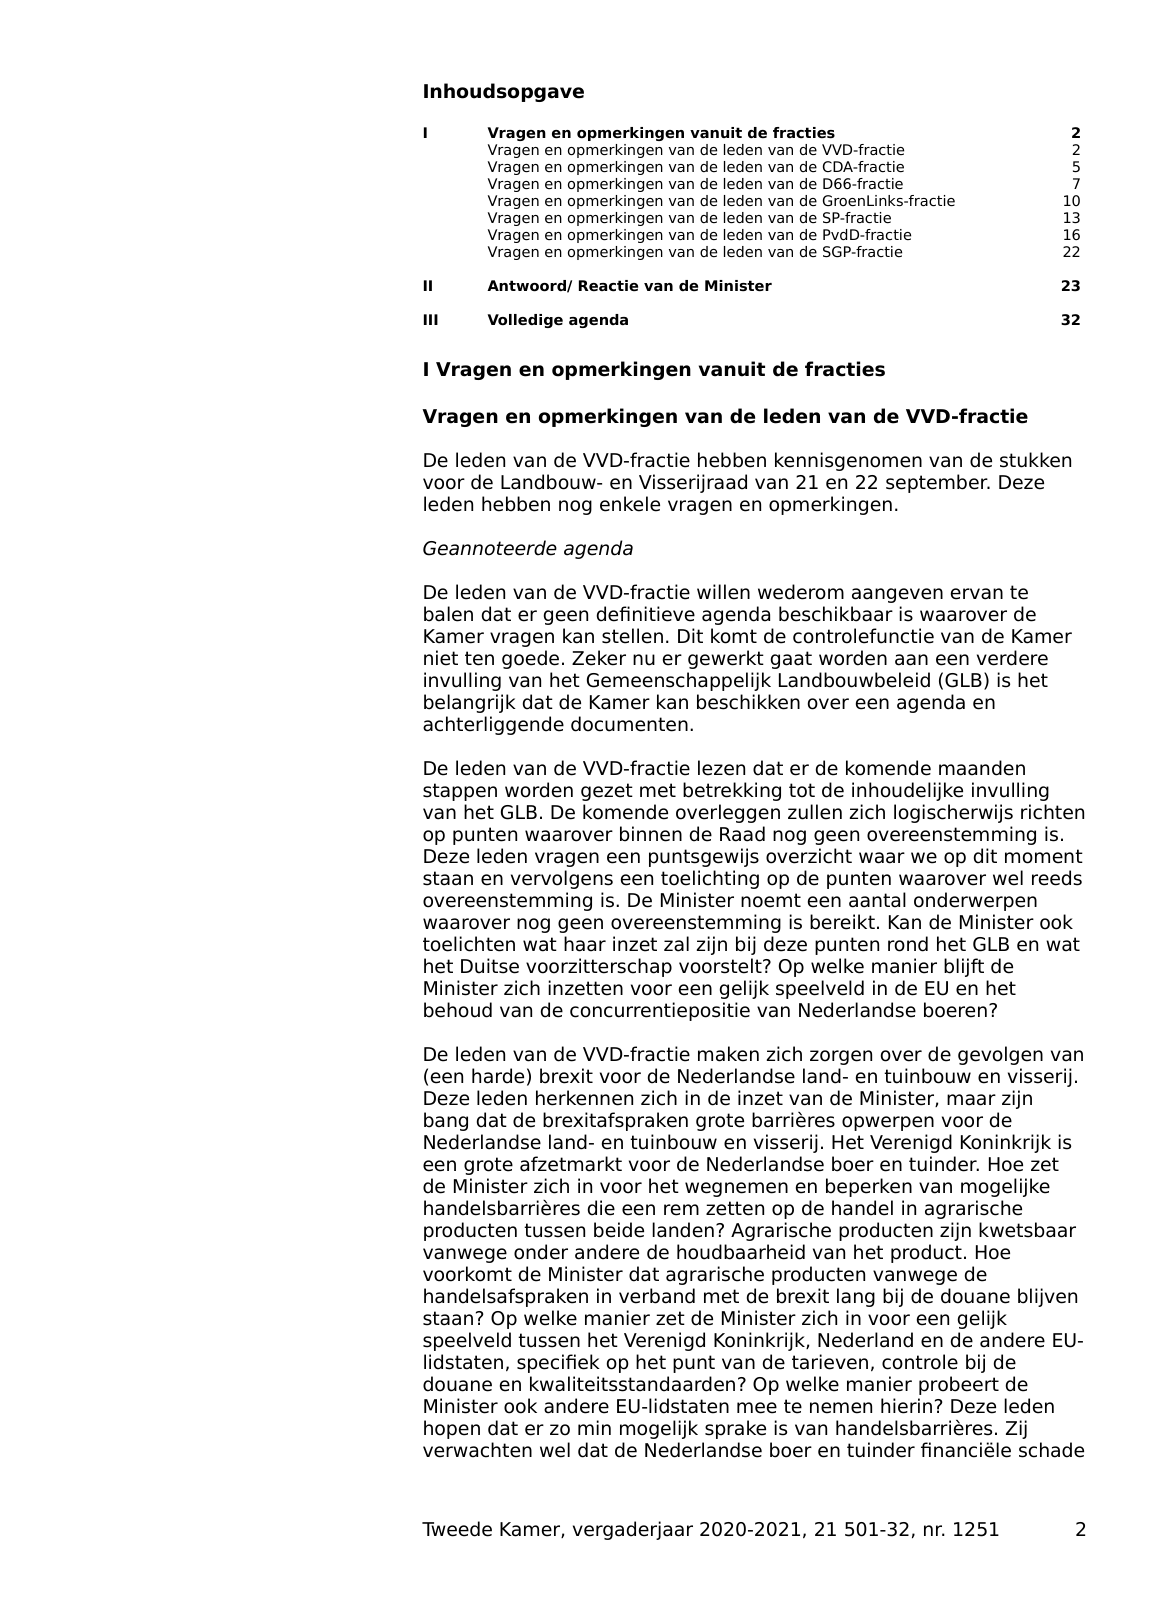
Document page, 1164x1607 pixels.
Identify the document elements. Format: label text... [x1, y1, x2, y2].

table_header 2 [1013, 125, 1087, 142]
table_cell [422, 193, 481, 210]
text De leden van de VVD-fractie maken zich zorgen over de gevolgen van (een harde) brexit voor de Nederlandse land- en tuinbouw en visserij. Deze leden herkennen zich in de inzet van de Minister, maar zijn bang dat de brexitafspraken grote barrières opwerpen voor de Nederlandse land- en tuinbouw en visserij. Het Verenigd Koninkrijk is een grote afzetmarkt voor de Nederlandse boer en tuinder. Hoe zet de Minister zich in voor het wegnemen en beperken van mogelijke handelsbarrières die een rem zetten op de handel in agrarische producten tussen beide landen? Agrarische producten zijn kwetsbaar vanwege onder andere de houdbaarheid van het product. Hoe voorkomt de Minister dat agrarische producten vanwege de handelsafspraken in verband met de brexit lang bij de douane blijven staan? Op welke manier zet de Minister zich in voor een gelijk speelveld tussen het Verenigd Koninkrijk, Nederland en de andere EU-lidstaten, specifiek op het punt van de tarieven, controle bij de douane en kwaliteitsstandaarden? Op welke manier probeert de Minister ook andere EU-lidstaten mee te nemen hierin? Deze leden hopen dat er zo min mogelijk sprake is van handelsbarrières. Zij verwachten wel dat de Nederlandse boer en tuinder financiële schade [422, 1044, 1087, 1462]
table_cell II [422, 278, 481, 295]
table_cell [422, 261, 481, 278]
subtitle Vragen en opmerkingen van de leden van de VVD-fractie [422, 406, 1087, 428]
table_cell Vragen en opmerkingen van de leden van de GroenLinks-fractie [481, 193, 1013, 210]
table_header Vragen en opmerkingen vanuit de fracties [481, 125, 1013, 142]
table_cell 7 [1013, 176, 1087, 193]
table_cell [422, 176, 481, 193]
table_cell 2 [1013, 142, 1087, 159]
table_cell Vragen en opmerkingen van de leden van de VVD-fractie [481, 142, 1013, 159]
table_cell Vragen en opmerkingen van de leden van de SGP-fractie [481, 244, 1013, 261]
table_cell Antwoord/ Reactie van de Minister [481, 278, 1013, 295]
table_cell [1013, 295, 1087, 312]
text De leden van de VVD-fractie lezen dat er de komende maanden stappen worden gezet met betrekking tot de inhoudelijke invulling van het GLB. De komende overleggen zullen zich logischerwijs richten op punten waarover binnen de Raad nog geen overeenstemming is. Deze leden vragen een puntsgewijs overzicht waar we op dit moment staan en vervolgens een toelichting op de punten waarover wel reeds overeenstemming is. De Minister noemt een aantal onderwerpen waarover nog geen overeenstemming is bereikt. Kan de Minister ook toelichten wat haar inzet zal zijn bij deze punten rond het GLB en wat het Duitse voorzitterschap voorstelt? Op welke manier blijft de Minister zich inzetten voor een gelijk speelveld in de EU en het behoud van de concurrentiepositie van Nederlandse boeren? [422, 758, 1087, 1022]
table_cell [422, 295, 481, 312]
table_cell 32 [1013, 312, 1087, 329]
subtitle Geannoteerde agenda [422, 538, 1087, 560]
table_cell Vragen en opmerkingen van de leden van de D66-fractie [481, 176, 1013, 193]
table_cell [422, 210, 481, 227]
table_cell [481, 295, 1013, 312]
text De leden van de VVD-fractie willen wederom aangeven ervan te balen dat er geen definitieve agenda beschikbaar is waarover de Kamer vragen kan stellen. Dit komt de controlefunctie van de Kamer niet ten goede. Zeker nu er gewerkt gaat worden aan een verdere invulling van het Gemeenschappelijk Landbouwbeleid (GLB) is het belangrijk dat de Kamer kan beschikken over een agenda en achterliggende documenten. [422, 582, 1087, 736]
table_cell Vragen en opmerkingen van de leden van de CDA-fractie [481, 159, 1013, 176]
table_cell 10 [1013, 193, 1087, 210]
table_cell [422, 227, 481, 244]
text De leden van de VVD-fractie hebben kennisgenomen van de stukken voor de Landbouw- en Visserijraad van 21 en 22 september. Deze leden hebben nog enkele vragen en opmerkingen. [422, 450, 1087, 516]
table_cell [422, 244, 481, 261]
table_cell Volledige agenda [481, 312, 1013, 329]
table_cell III [422, 312, 481, 329]
subtitle Inhoudsopgave [422, 81, 1087, 103]
table_cell Vragen en opmerkingen van de leden van de PvdD-fractie [481, 227, 1013, 244]
table_cell 16 [1013, 227, 1087, 244]
table_header I [422, 125, 481, 142]
subtitle I Vragen en opmerkingen vanuit de fracties [422, 359, 1087, 381]
table_cell [422, 142, 481, 159]
table_cell 13 [1013, 210, 1087, 227]
table_cell [481, 261, 1013, 278]
table_cell [1013, 261, 1087, 278]
table_cell [422, 159, 481, 176]
table_cell Vragen en opmerkingen van de leden van de SP-fractie [481, 210, 1013, 227]
table_cell 23 [1013, 278, 1087, 295]
table_cell 5 [1013, 159, 1087, 176]
table_cell 22 [1013, 244, 1087, 261]
